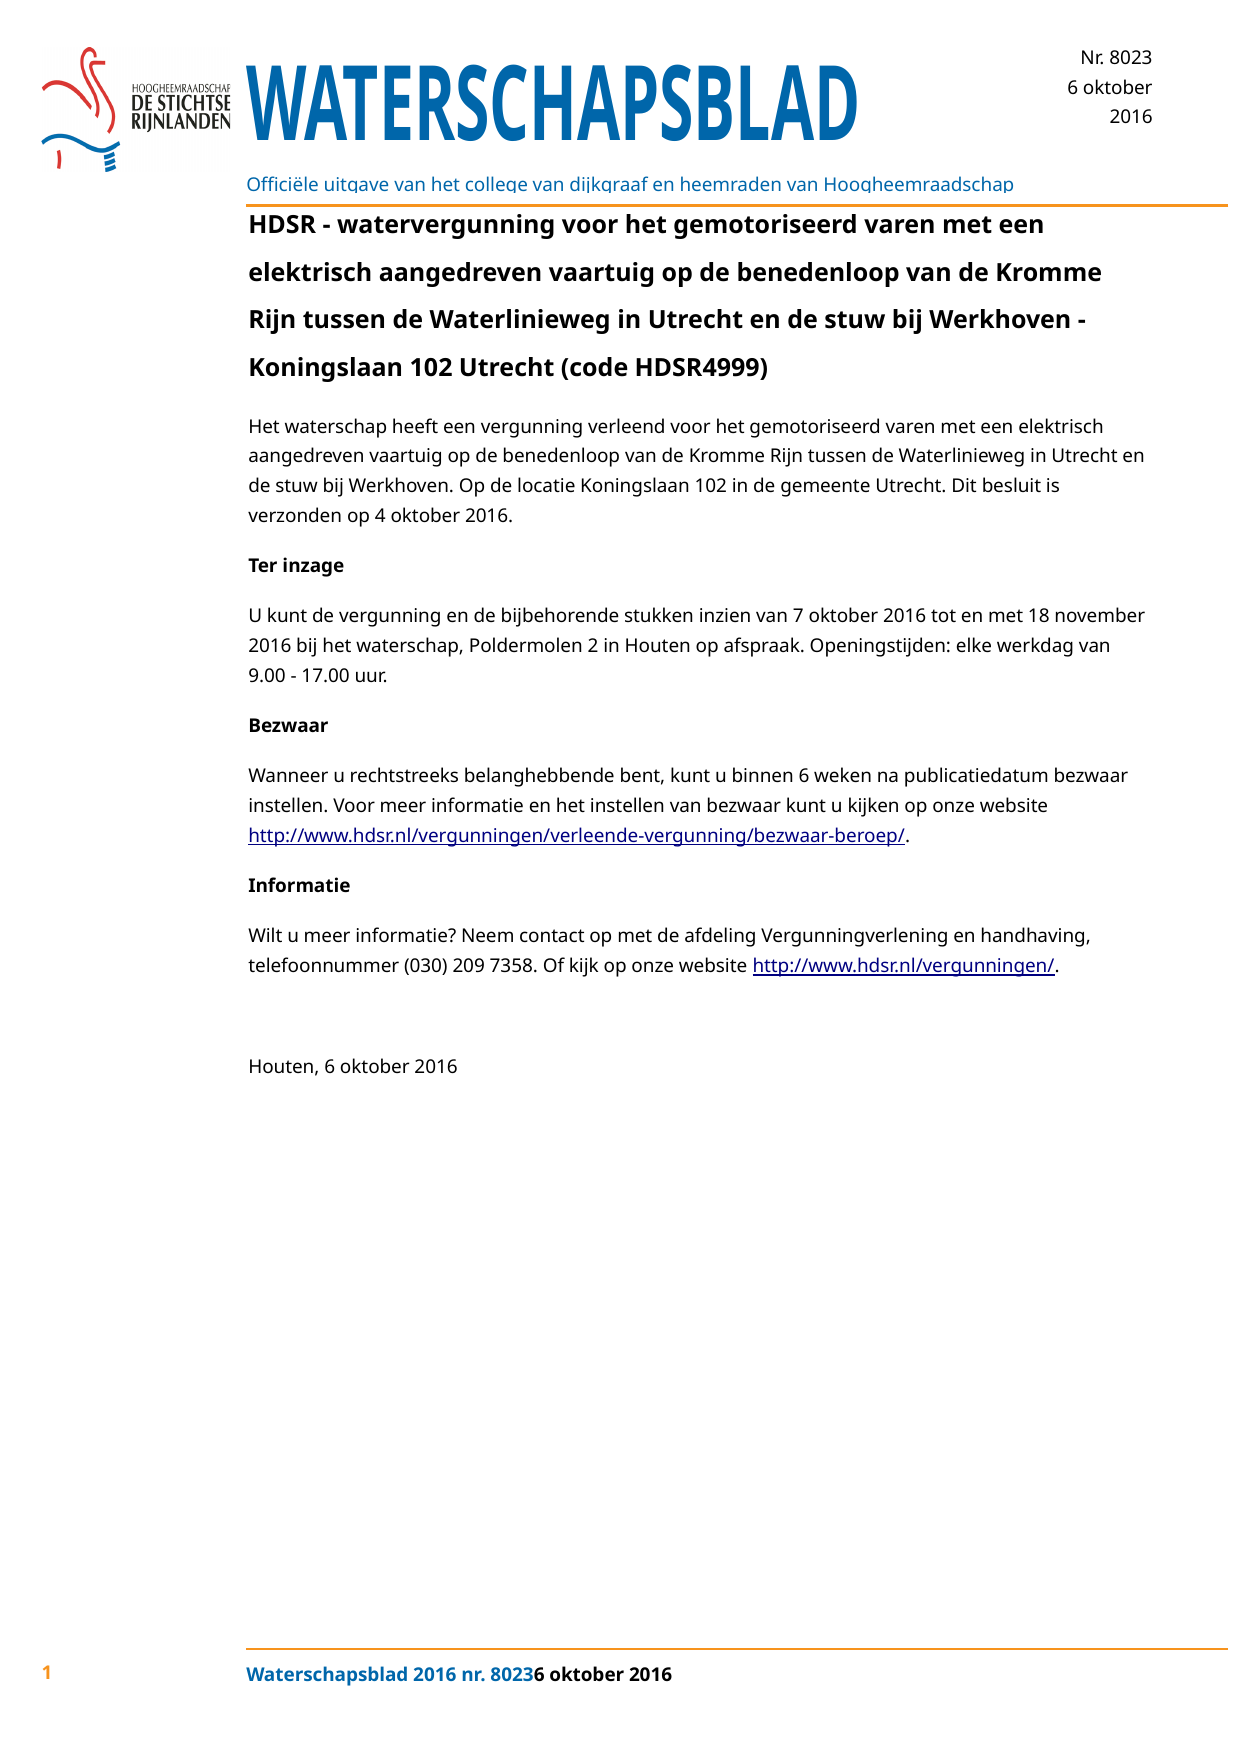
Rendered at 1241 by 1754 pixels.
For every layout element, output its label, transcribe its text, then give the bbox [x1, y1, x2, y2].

text Ter inzage [248, 552, 1152, 578]
text U kunt de vergunning en de bijbehorende stukken inzien van 7 oktober 2016 tot en met 18 november 2016 bij het waterschap, Poldermolen 2 in Houten op afspraak. Openingstijden: elke werkdag van 9.00 - 17.00 uur. [248, 603, 1152, 688]
text Het waterschap heeft een vergunning verleend voor het gemotoriseerd varen met een elektrisch aangedreven vaartuig op de benedenloop van de Kromme Rijn tussen de Waterlinieweg in Utrecht en de stuw bij Werkhoven. Op de locatie Koningslaan 102 in de gemeente Utrecht. Dit besluit is verzonden op 4 oktober 2016. [248, 413, 1152, 528]
picture [41, 47, 231, 172]
text Bezwaar [248, 712, 1152, 738]
text Houten, 6 oktober 2016 [248, 1053, 1152, 1079]
text Informatie [248, 872, 1152, 898]
text Wilt u meer informatie? Neem contact op met de afdeling Vergunningverlening en handhaving, telefoonnummer (030) 209 7358. Of kijk op onze website http://www.hdsr.nl/vergunningen/. [248, 923, 1152, 978]
text Wanneer u rechtstreeks belanghebbende bent, kunt u binnen 6 weken na publicatiedatum bezwaar instellen. Voor meer informatie en het instellen van bezwaar kunt u kijken op onze website http://www.hdsr.nl/vergunningen/verleende-vergunning/bezwaar-beroep/. [248, 763, 1152, 848]
text HDSR - watervergunning voor het gemotoriseerd varen met een elektrisch aangedreven vaartuig op de benedenloop van de Kromme Rijn tussen de Waterlinieweg in Utrecht en de stuw bij Werkhoven - Koningslaan 102 Utrecht (code HDSR4999) [248, 207, 1152, 384]
